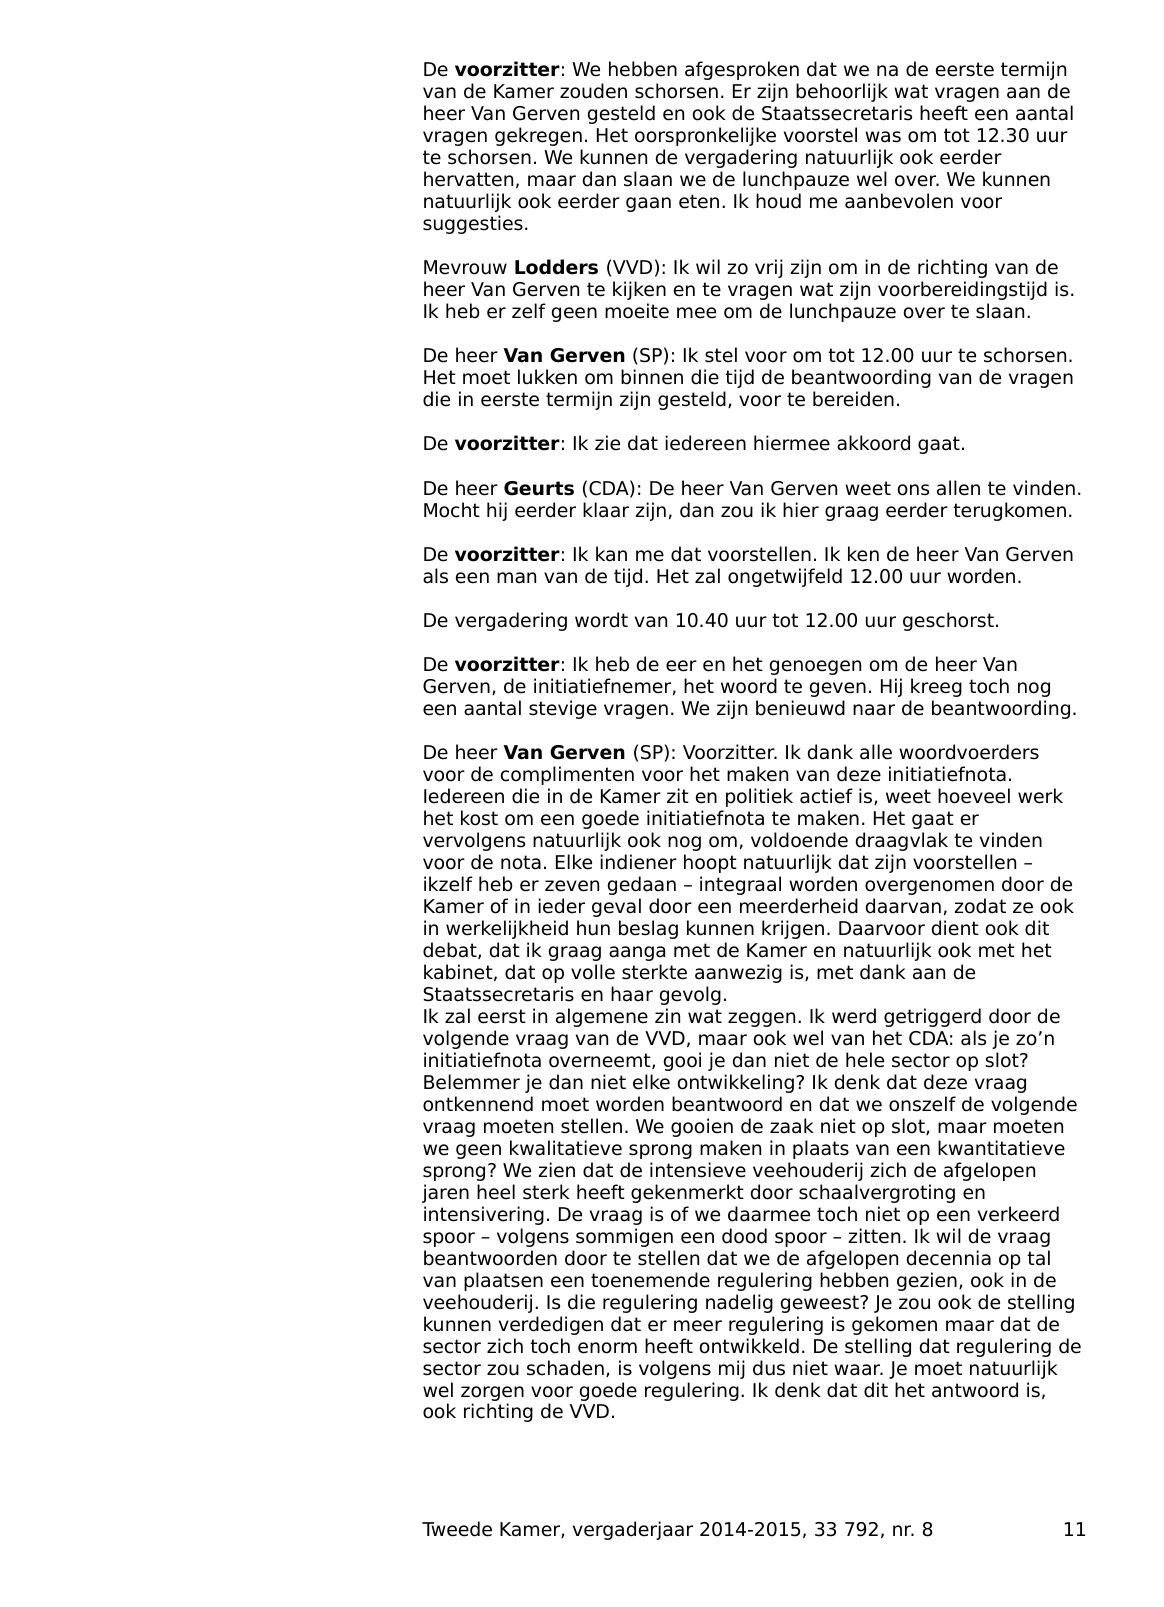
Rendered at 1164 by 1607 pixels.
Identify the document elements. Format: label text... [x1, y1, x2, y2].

text De heer Van Gerven (SP): Ik stel voor om tot 12.00 uur te schorsen. Het moet lukken om binnen die tijd de beantwoording van de vragen die in eerste termijn zijn gesteld, voor te bereiden. [422, 345, 1087, 411]
text De heer Van Gerven (SP): Voorzitter. Ik dank alle woordvoerders voor de complimenten voor het maken van deze initiatiefnota. Iedereen die in de Kamer zit en politiek actief is, weet hoeveel werk het kost om een goede initiatiefnota te maken. Het gaat er vervolgens natuurlijk ook nog om, voldoende draagvlak te vinden voor de nota. Elke indiener hoopt natuurlijk dat zijn voorstellen – ikzelf heb er zeven gedaan – integraal worden overgenomen door de Kamer of in ieder geval door een meerderheid daarvan, zodat ze ook in werkelijkheid hun beslag kunnen krijgen. Daarvoor dient ook dit debat, dat ik graag aanga met de Kamer en natuurlijk ook met het kabinet, dat op volle sterkte aanwezig is, met dank aan de Staatssecretaris en haar gevolg. [422, 742, 1087, 1006]
text De voorzitter: Ik zie dat iedereen hiermee akkoord gaat. [422, 433, 1087, 455]
text Mevrouw Lodders (VVD): Ik wil zo vrij zijn om in de richting van de heer Van Gerven te kijken en te vragen wat zijn voorbereidingstijd is. Ik heb er zelf geen moeite mee om de lunchpauze over te slaan. [422, 257, 1087, 323]
text De vergadering wordt van 10.40 uur tot 12.00 uur geschorst. [422, 610, 1087, 632]
text Ik zal eerst in algemene zin wat zeggen. Ik werd getriggerd door de volgende vraag van de VVD, maar ook wel van het CDA: als je zo’n initiatiefnota overneemt, gooi je dan niet de hele sector op slot? Belemmer je dan niet elke ontwikkeling? Ik denk dat deze vraag ontkennend moet worden beantwoord en dat we onszelf de volgende vraag moeten stellen. We gooien de zaak niet op slot, maar moeten we geen kwalitatieve sprong maken in plaats van een kwantitatieve sprong? We zien dat de intensieve veehouderij zich de afgelopen jaren heel sterk heeft gekenmerkt door schaalvergroting en intensivering. De vraag is of we daarmee toch niet op een verkeerd spoor – volgens sommigen een dood spoor – zitten. Ik wil de vraag beantwoorden door te stellen dat we de afgelopen decennia op tal van plaatsen een toenemende regulering hebben gezien, ook in de veehouderij. Is die regulering nadelig geweest? Je zou ook de stelling kunnen verdedigen dat er meer regulering is gekomen maar dat de sector zich toch enorm heeft ontwikkeld. De stelling dat regulering de sector zou schaden, is volgens mij dus niet waar. Je moet natuurlijk wel zorgen voor goede regulering. Ik denk dat dit het antwoord is, ook richting de VVD. [422, 1006, 1087, 1423]
text De voorzitter: We hebben afgesproken dat we na de eerste termijn van de Kamer zouden schorsen. Er zijn behoorlijk wat vragen aan de heer Van Gerven gesteld en ook de Staatssecretaris heeft een aantal vragen gekregen. Het oorspronkelijke voorstel was om tot 12.30 uur te schorsen. We kunnen de vergadering natuurlijk ook eerder hervatten, maar dan slaan we de lunchpauze wel over. We kunnen natuurlijk ook eerder gaan eten. Ik houd me aanbevolen voor suggesties. [422, 59, 1087, 235]
text De voorzitter: Ik heb de eer en het genoegen om de heer Van Gerven, de initiatiefnemer, het woord te geven. Hij kreeg toch nog een aantal stevige vragen. We zijn benieuwd naar de beantwoording. [422, 654, 1087, 720]
text De heer Geurts (CDA): De heer Van Gerven weet ons allen te vinden. Mocht hij eerder klaar zijn, dan zou ik hier graag eerder terugkomen. [422, 477, 1087, 521]
text De voorzitter: Ik kan me dat voorstellen. Ik ken de heer Van Gerven als een man van de tijd. Het zal ongetwijfeld 12.00 uur worden. [422, 544, 1087, 588]
